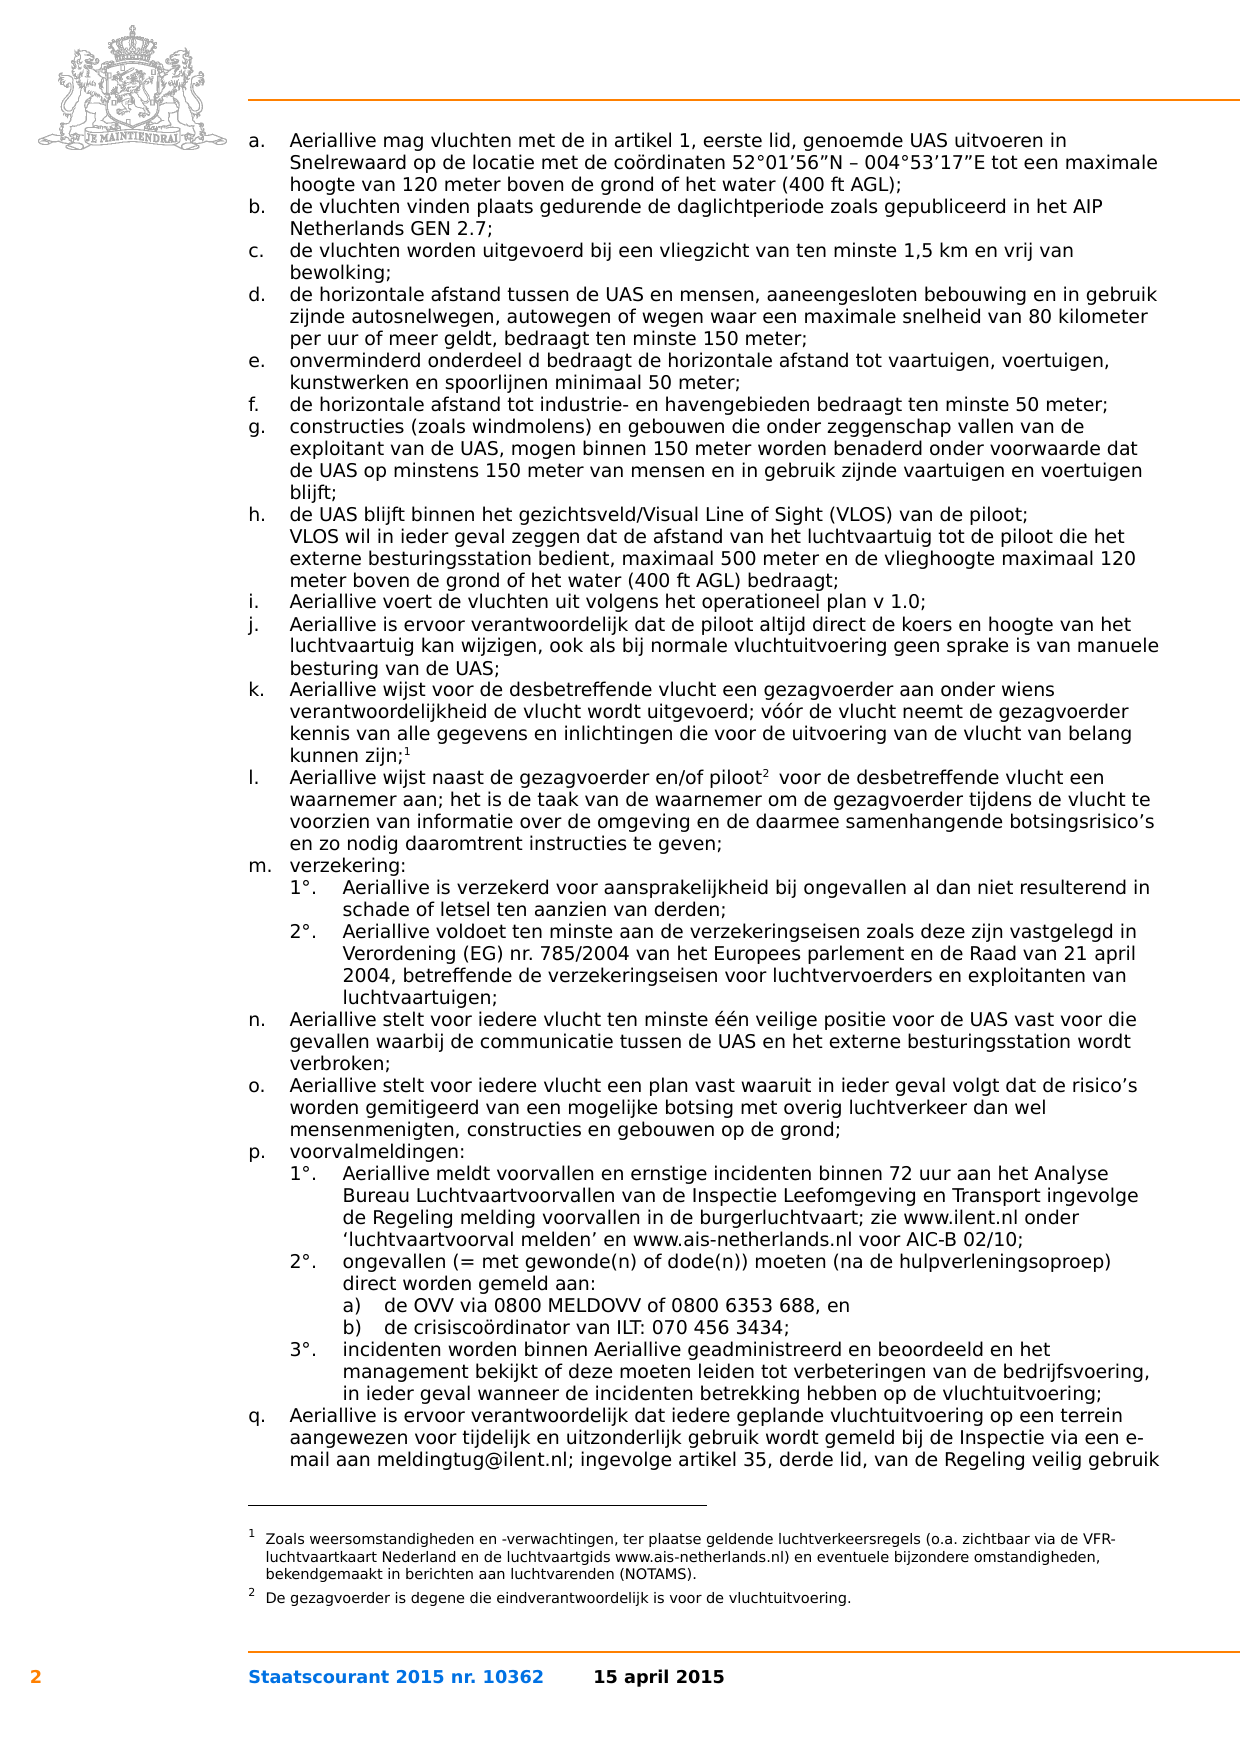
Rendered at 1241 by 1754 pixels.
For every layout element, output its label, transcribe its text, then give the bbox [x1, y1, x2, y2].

text 1°. Aeriallive is verzekerd voor aansprakelijkheid bij ongevallen al dan niet resulterend in schade of letsel ten aanzien van derden; [289, 877, 1163, 921]
text Zoals weersomstandigheden en -verwachtingen, ter plaatse geldende luchtverkeersregels (o.a. zichtbaar via de VFR-luchtvaartkaart Nederland en de luchtvaartgids www.ais-netherlands.nl) en eventuele bijzondere omstandigheden, bekendgemaakt in berichten aan luchtvarenden (NOTAMS). [248, 1527, 1163, 1583]
text b. de vluchten vinden plaats gedurende de daglichtperiode zoals gepubliceerd in het AIP Netherlands GEN 2.7; [248, 196, 1163, 240]
text f. de horizontale afstand tot industrie- en havengebieden bedraagt ten minste 50 meter; [248, 394, 1163, 416]
picture [38, 25, 227, 150]
text De gezagvoerder is degene die eindverantwoordelijk is voor de vluchtuitvoering. [248, 1586, 1163, 1608]
text d. de horizontale afstand tussen de UAS en mensen, aaneengesloten bebouwing en in gebruik zijnde autosnelwegen, autowegen of wegen waar een maximale snelheid van 80 kilometer per uur of meer geldt, bedraagt ten minste 150 meter; [248, 284, 1163, 350]
text c. de vluchten worden uitgevoerd bij een vliegzicht van ten minste 1,5 km en vrij van bewolking; [248, 240, 1163, 284]
text 1°. Aeriallive meldt voorvallen en ernstige incidenten binnen 72 uur aan het Analyse Bureau Luchtvaartvoorvallen van de Inspectie Leefomgeving en Transport ingevolge de Regeling melding voorvallen in de burgerluchtvaart; zie www.ilent.nl onder ‘luchtvaartvoorval melden’ en www.ais-netherlands.nl voor AIC-B 02/10; [289, 1163, 1163, 1251]
text l. Aeriallive wijst naast de gezagvoerder en/of piloot voor de desbetreffende vlucht een waarnemer aan; het is de taak van de waarnemer om de gezagvoerder tijdens de vlucht te voorzien van informatie over de omgeving en de daarmee samenhangende botsingsrisico’s en zo nodig daaromtrent instructies te geven; [248, 767, 1163, 855]
text 3°. incidenten worden binnen Aeriallive geadministreerd en beoordeeld en het management bekijkt of deze moeten leiden tot verbeteringen van de bedrijfsvoering, in ieder geval wanneer de incidenten betrekking hebben op de vluchtuitvoering; [289, 1339, 1163, 1405]
text m. verzekering: [248, 855, 1163, 877]
text q. Aeriallive is ervoor verantwoordelijk dat iedere geplande vluchtuitvoering op een terrein aangewezen voor tijdelijk en uitzonderlijk gebruik wordt gemeld bij de Inspectie via een e-mail aan meldingtug@ilent.nl; ingevolge artikel 35, derde lid, van de Regeling veilig gebruik [248, 1405, 1163, 1471]
text 2°. ongevallen (= met gewonde(n) of dode(n)) moeten (na de hulpverleningsoproep) direct worden gemeld aan: [289, 1251, 1163, 1295]
text VLOS wil in ieder geval zeggen dat de afstand van het luchtvaartuig tot de piloot die het externe besturingsstation bedient, maximaal 500 meter en de vlieghoogte maximaal 120 meter boven de grond of het water (400 ft AGL) bedraagt; [289, 526, 1163, 591]
text a. Aeriallive mag vluchten met de in artikel 1, eerste lid, genoemde UAS uitvoeren in Snelrewaard op de locatie met de coördinaten 52°01’56”N – 004°53’17”E tot een maximale hoogte van 120 meter boven de grond of het water (400 ft AGL); [248, 130, 1163, 196]
text k. Aeriallive wijst voor de desbetreffende vlucht een gezagvoerder aan onder wiens verantwoordelijkheid de vlucht wordt uitgevoerd; vóór de vlucht neemt de gezagvoerder kennis van alle gegevens en inlichtingen die voor de uitvoering van de vlucht van belang kunnen zijn; [248, 679, 1163, 767]
text n. Aeriallive stelt voor iedere vlucht ten minste één veilige positie voor de UAS vast voor die gevallen waarbij de communicatie tussen de UAS en het externe besturingsstation wordt verbroken; [248, 1009, 1163, 1075]
text e. onverminderd onderdeel d bedraagt de horizontale afstand tot vaartuigen, voertuigen, kunstwerken en spoorlijnen minimaal 50 meter; [248, 350, 1163, 394]
text i. Aeriallive voert de vluchten uit volgens het operationeel plan v 1.0; [248, 591, 1163, 613]
text o. Aeriallive stelt voor iedere vlucht een plan vast waaruit in ieder geval volgt dat de risico’s worden gemitigeerd van een mogelijke botsing met overig luchtverkeer dan wel mensenmenigten, constructies en gebouwen op de grond; [248, 1075, 1163, 1141]
text j. Aeriallive is ervoor verantwoordelijk dat de piloot altijd direct de koers en hoogte van het luchtvaartuig kan wijzigen, ook als bij normale vluchtuitvoering geen sprake is van manuele besturing van de UAS; [248, 613, 1163, 679]
text 2°. Aeriallive voldoet ten minste aan de verzekeringseisen zoals deze zijn vastgelegd in Verordening (EG) nr. 785/2004 van het Europees parlement en de Raad van 21 april 2004, betreffende de verzekeringseisen voor luchtvervoerders en exploitanten van luchtvaartuigen; [289, 921, 1163, 1009]
text p. voorvalmeldingen: [248, 1141, 1163, 1163]
text h. de UAS blijft binnen het gezichtsveld/Visual Line of Sight (VLOS) van de piloot; [248, 503, 1163, 526]
text g. constructies (zoals windmolens) en gebouwen die onder zeggenschap vallen van de exploitant van de UAS, mogen binnen 150 meter worden benaderd onder voorwaarde dat de UAS op minstens 150 meter van mensen en in gebruik zijnde vaartuigen en voertuigen blijft; [248, 416, 1163, 503]
text a) de OVV via 0800 MELDOVV of 0800 6353 688, en [342, 1295, 1163, 1317]
text b) de crisiscoördinator van ILT: 070 456 3434; [342, 1317, 1163, 1339]
